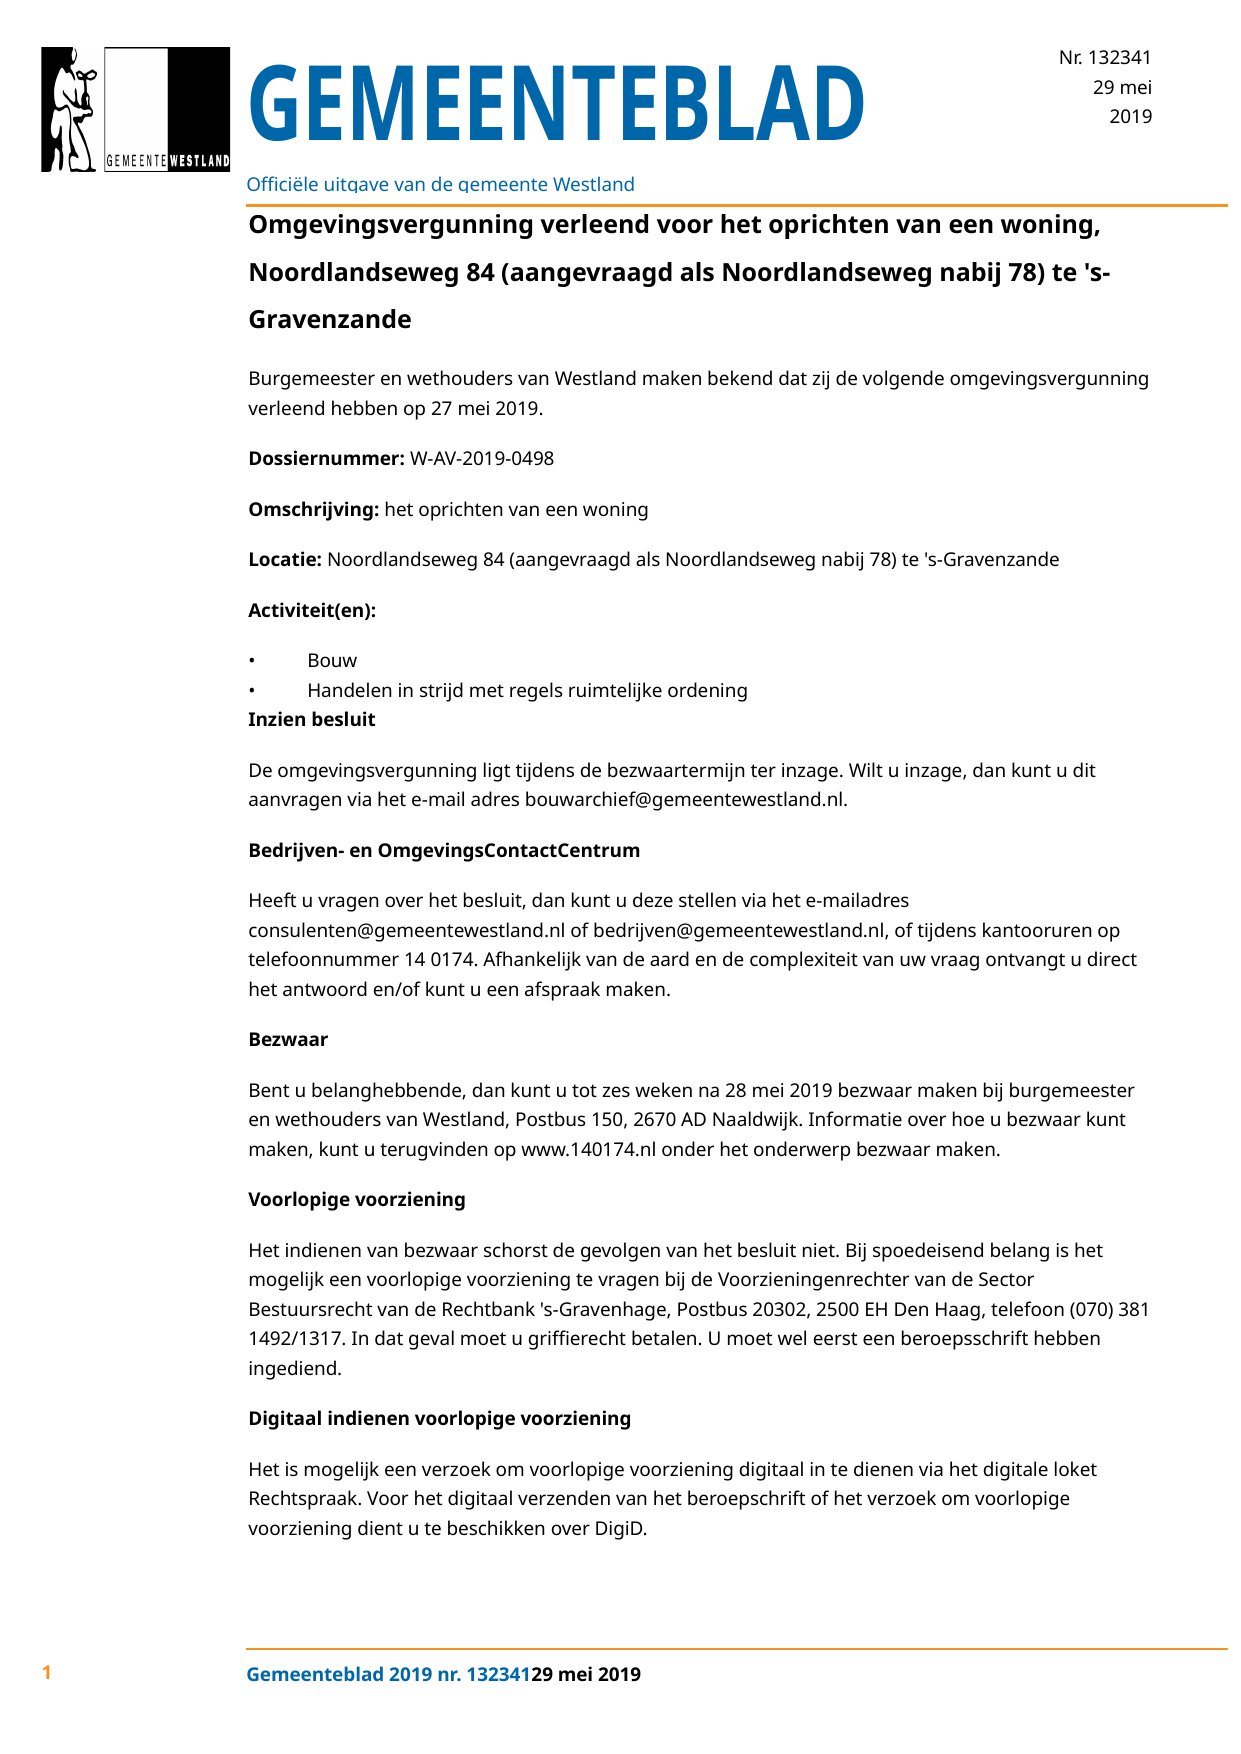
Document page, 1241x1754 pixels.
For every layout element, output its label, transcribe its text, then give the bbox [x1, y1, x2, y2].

text Het is mogelijk een verzoek om voorlopige voorziening digitaal in te dienen via het digitale loket Rechtspraak. Voor het digitaal verzenden van het beroepschrift of het verzoek om voorlopige voorziening dient u te beschikken over DigiD. [248, 1456, 1152, 1541]
text Voorlopige voorziening [248, 1186, 1152, 1212]
text Het indienen van bezwaar schorst de gevolgen van het besluit niet. Bij spoedeisend belang is het mogelijk een voorlopige voorziening te vragen bij de Voorzieningenrechter van de Sector Bestuursrecht van de Rechtbank 's-Gravenhage, Postbus 20302, 2500 EH Den Haag, telefoon (070) 381 1492/1317. In dat geval moet u griffierecht betalen. U moet wel eerst een beroepsschrift hebben ingediend. [248, 1237, 1152, 1381]
text Bezwaar [248, 1026, 1152, 1052]
text Activiteit(en): [248, 597, 1152, 622]
text Digitaal indienen voorlopige voorziening [248, 1406, 1152, 1431]
text Heeft u vragen over het besluit, dan kunt u deze stellen via het e-mailadres consulenten@gemeentewestland.nl of bedrijven@gemeentewestland.nl, of tijdens kantooruren op telefoonnummer 14 0174. Afhankelijk van de aard en de complexiteit van uw vraag ontvangt u direct het antwoord en/of kunt u een afspraak maken. [248, 887, 1152, 1002]
text De omgevingsvergunning ligt tijdens de bezwaartermijn ter inzage. Wilt u inzage, dan kunt u dit aanvragen via het e-mail adres bouwarchief@gemeentewestland.nl. [248, 757, 1152, 812]
text Omschrijving: het oprichten van een woning [248, 496, 1152, 522]
text Locatie: Noordlandseweg 84 (aangevraagd als Noordlandseweg nabij 78) te 's-Gravenzande [248, 546, 1152, 572]
list Handelen in strijd met regels ruimtelijke ordening [248, 677, 1152, 702]
list Bouw [248, 647, 1152, 673]
text Omgevingsvergunning verleend voor het oprichten van een woning, Noordlandseweg 84 (aangevraagd als Noordlandseweg nabij 78) te 's-Gravenzande [248, 207, 1152, 336]
text Inzien besluit [248, 706, 1152, 732]
text Bent u belanghebbende, dan kunt u tot zes weken na 28 mei 2019 bezwaar maken bij burgemeester en wethouders van Westland, Postbus 150, 2670 AD Naaldwijk. Informatie over hoe u bezwaar kunt maken, kunt u terugvinden op www.140174.nl onder het onderwerp bezwaar maken. [248, 1077, 1152, 1162]
text Bedrijven- en OmgevingsContactCentrum [248, 837, 1152, 862]
text Dossiernummer: W-AV-2019-0498 [248, 446, 1152, 471]
text Burgemeester en wethouders van Westland maken bekend dat zij de volgende omgevingsvergunning verleend hebben op 27 mei 2019. [248, 366, 1152, 421]
picture [41, 47, 231, 172]
